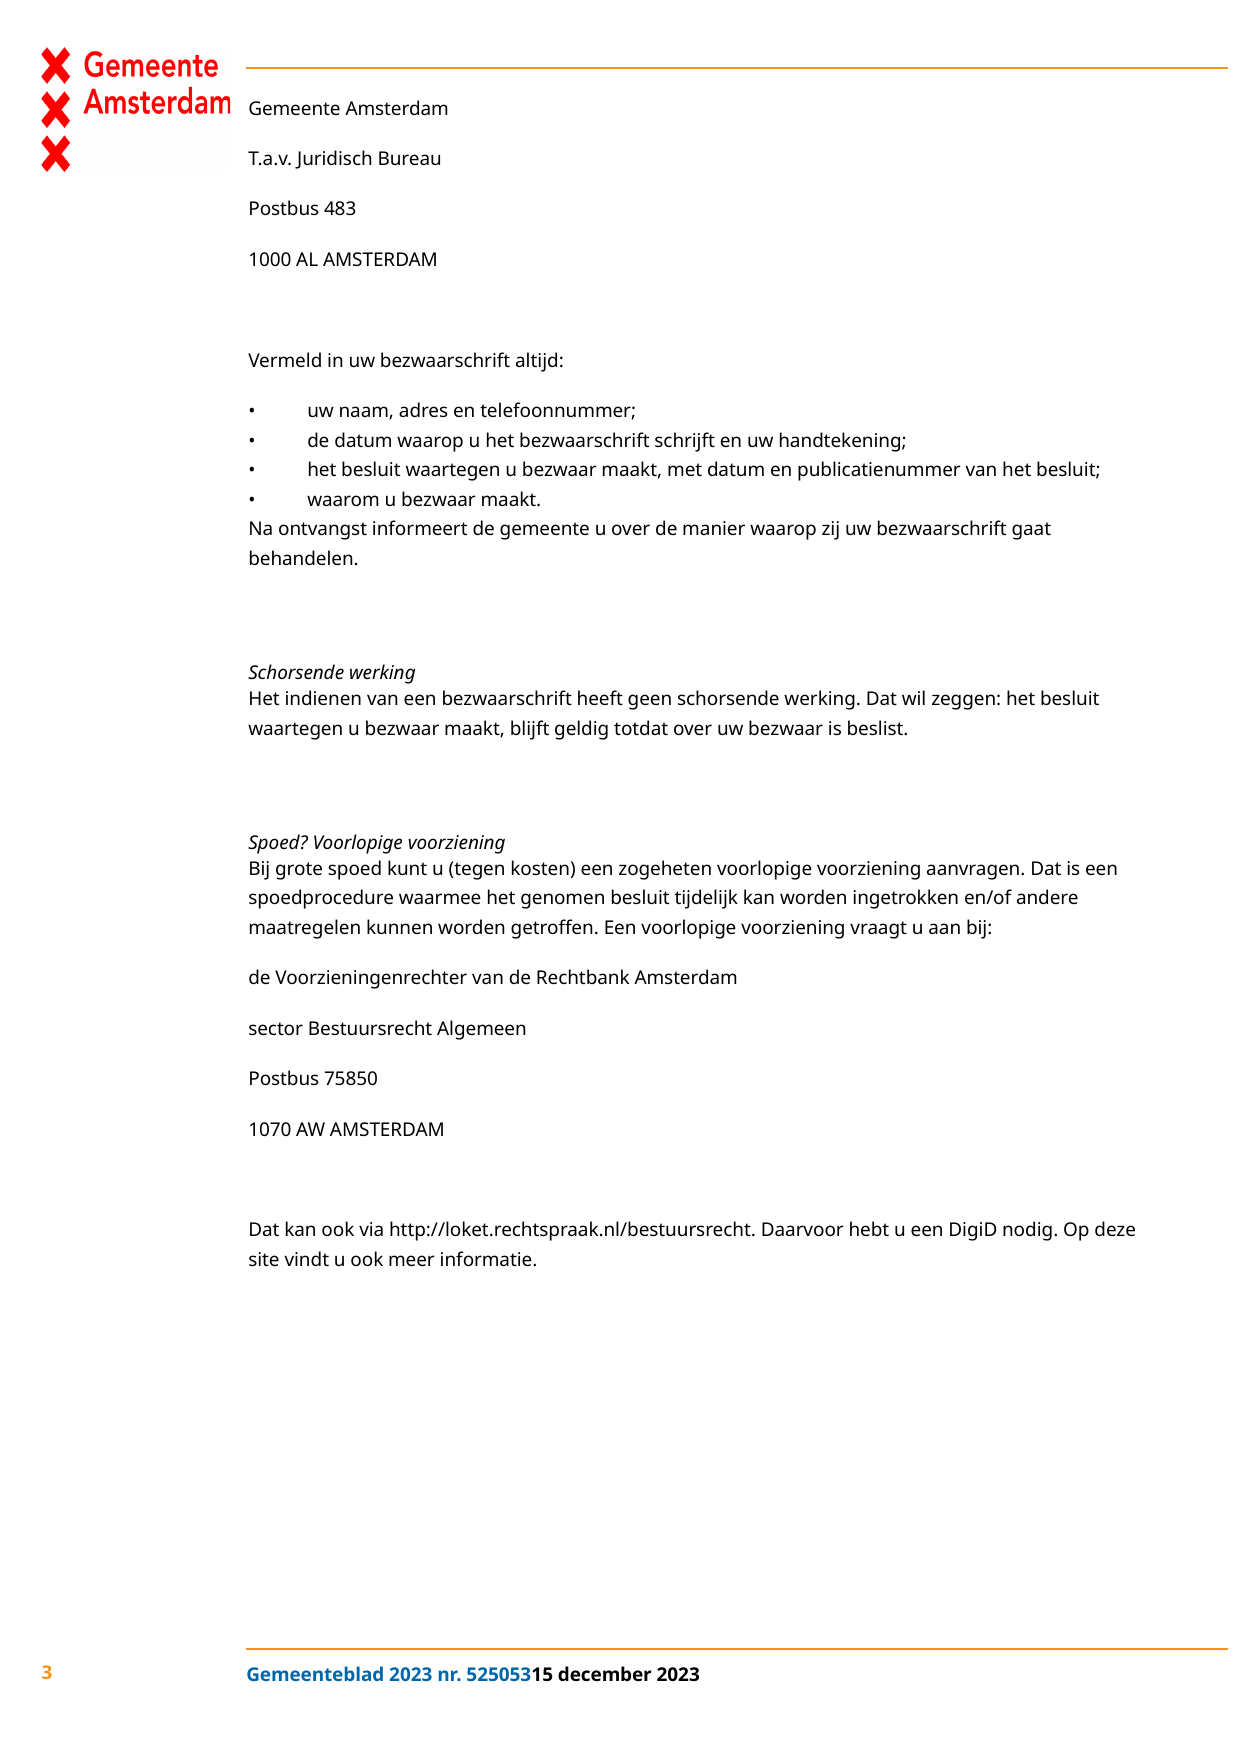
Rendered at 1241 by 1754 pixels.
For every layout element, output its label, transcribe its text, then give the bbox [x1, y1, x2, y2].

text Na ontvangst informeert de gemeente u over de manier waarop zij uw bezwaarschrift gaat behandelen. [248, 516, 1152, 571]
text Spoed? Voorlopige voorziening [248, 829, 1152, 855]
text sector Bestuursrecht Algemeen [248, 1015, 1152, 1041]
list het besluit waartegen u bezwaar maakt, met datum en publicatienummer van het besluit; [248, 456, 1152, 482]
list de datum waarop u het bezwaarschrift schrijft en uw handtekening; [248, 427, 1152, 453]
text Het indienen van een bezwaarschrift heeft geen schorsende werking. Dat wil zeggen: het besluit waartegen u bezwaar maakt, blijft geldig totdat over uw bezwaar is beslist. [248, 685, 1152, 741]
text Bij grote spoed kunt u (tegen kosten) een zogeheten voorlopige voorziening aanvragen. Dat is een spoedprocedure waarmee het genomen besluit tijdelijk kan worden ingetrokken en/of andere maatregelen kunnen worden getroffen. Een voorlopige voorziening vraagt u aan bij: [248, 855, 1152, 940]
list waarom u bezwaar maakt. [248, 486, 1152, 512]
text de Voorzieningenrechter van de Rechtbank Amsterdam [248, 964, 1152, 990]
text Schorsende werking [248, 659, 1152, 685]
text 1000 AL AMSTERDAM [248, 246, 1152, 272]
text Gemeente Amsterdam [248, 95, 1152, 121]
text Vermeld in uw bezwaarschrift altijd: [248, 347, 1152, 373]
text Dat kan ook via http://loket.rechtspraak.nl/bestuursrecht. Daarvoor hebt u een DigiD nodig. Op deze site vindt u ook meer informatie. [248, 1217, 1152, 1272]
text Postbus 483 [248, 196, 1152, 221]
picture [41, 47, 231, 172]
text 1070 AW AMSTERDAM [248, 1116, 1152, 1142]
text Postbus 75850 [248, 1065, 1152, 1091]
text T.a.v. Juridisch Bureau [248, 145, 1152, 171]
list uw naam, adres en telefoonnummer; [248, 397, 1152, 423]
